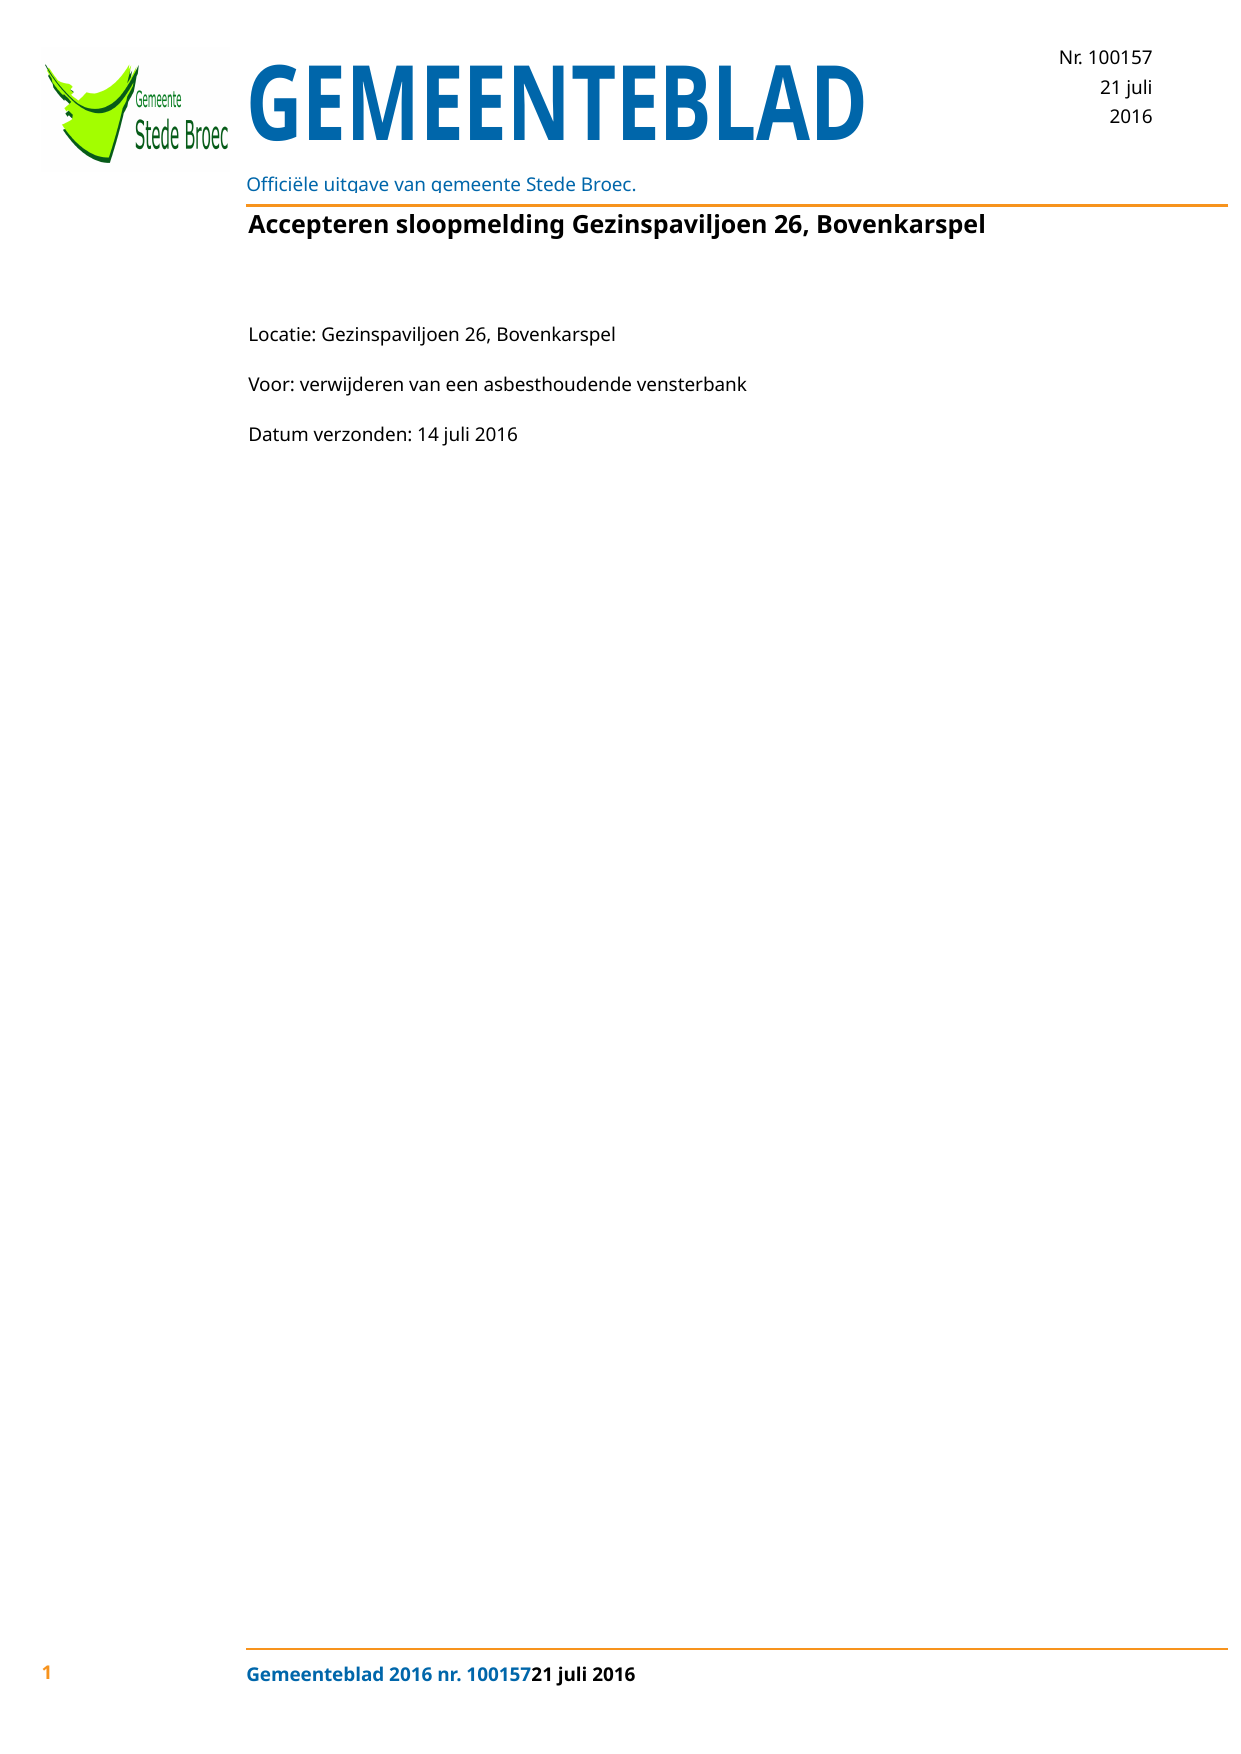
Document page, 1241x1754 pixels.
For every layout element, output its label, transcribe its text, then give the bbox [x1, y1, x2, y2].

text Datum verzonden: 14 juli 2016 [248, 422, 1152, 447]
picture [41, 47, 231, 172]
text Locatie: Gezinspaviljoen 26, Bovenkarspel [248, 321, 1152, 346]
text Voor: verwijderen van een asbesthoudende vensterbank [248, 371, 1152, 397]
text Accepteren sloopmelding Gezinspaviljoen 26, Bovenkarspel [248, 207, 1152, 241]
